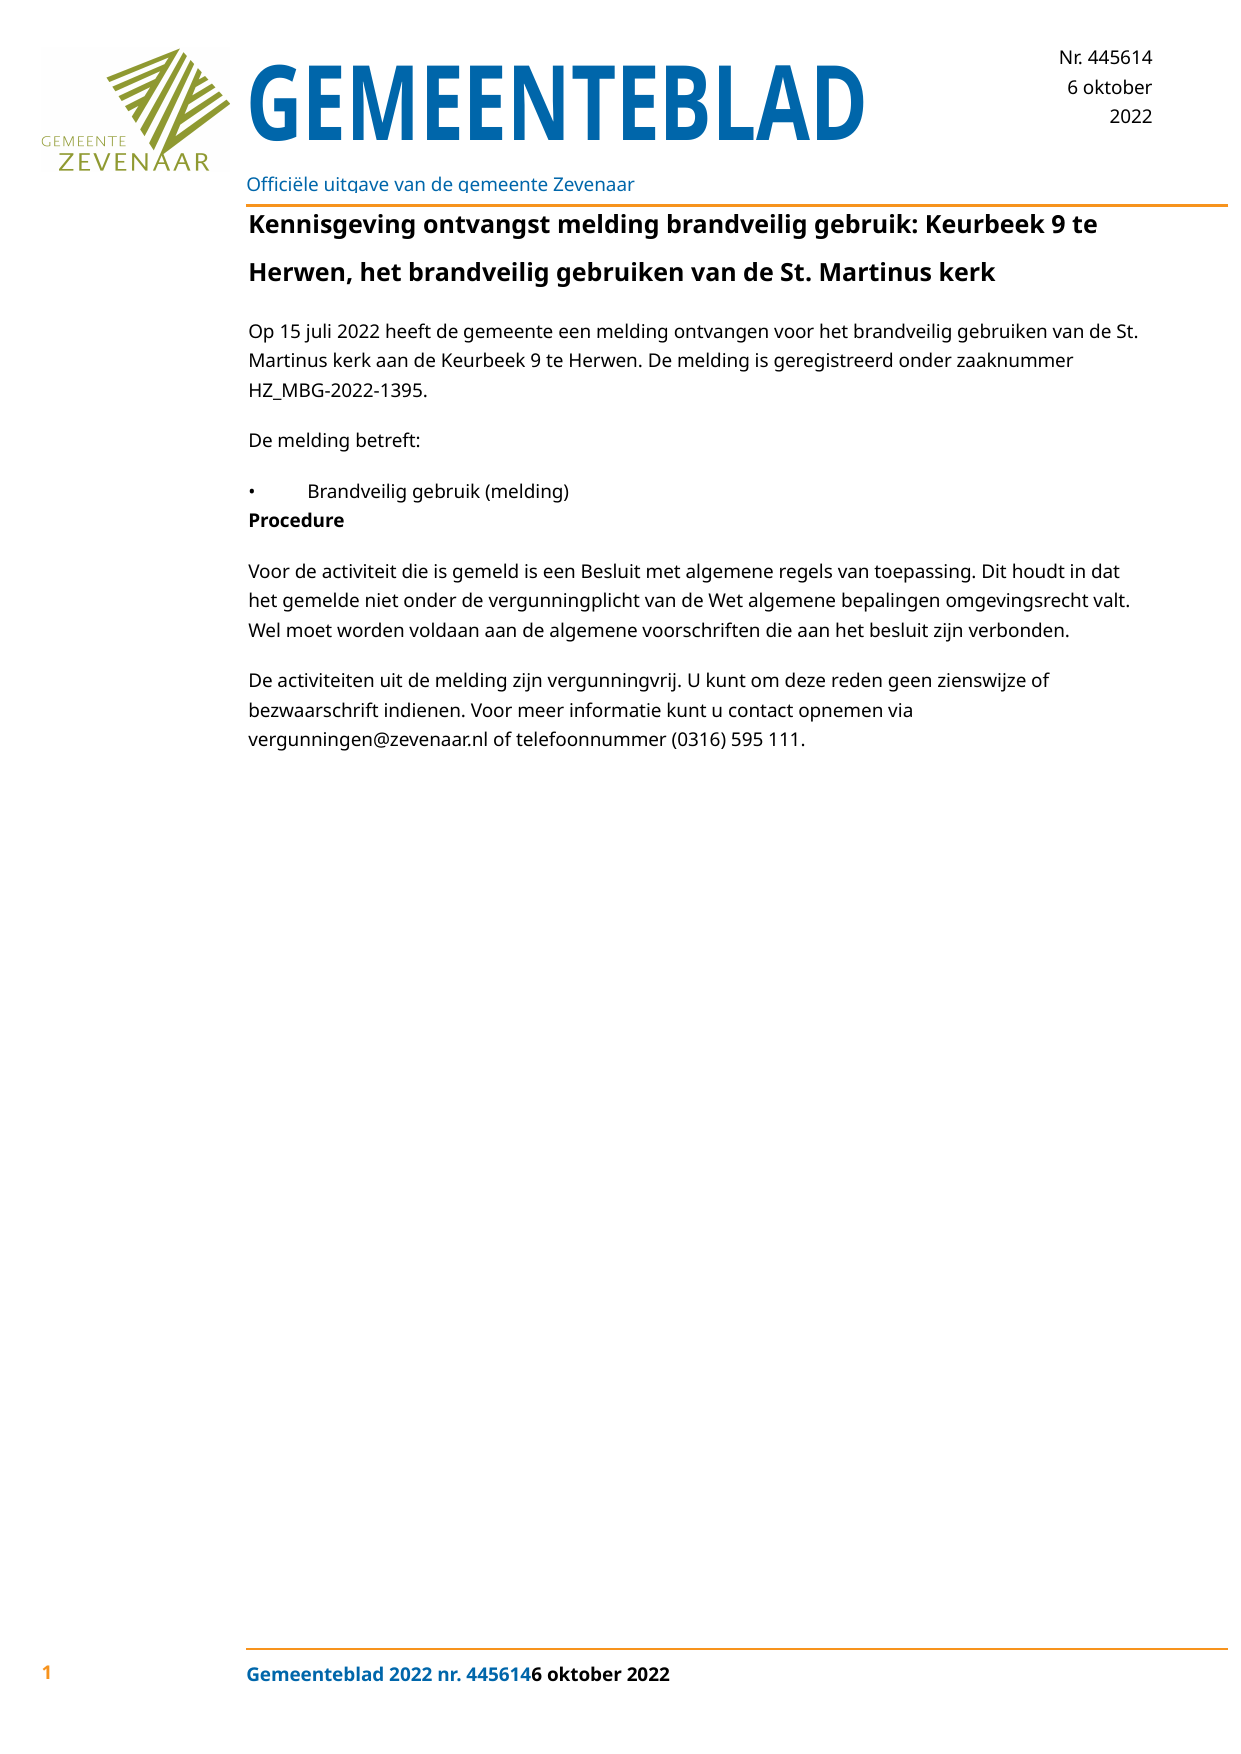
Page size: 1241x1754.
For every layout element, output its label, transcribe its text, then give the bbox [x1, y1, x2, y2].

text Voor de activiteit die is gemeld is een Besluit met algemene regels van toepassing. Dit houdt in dat het gemelde niet onder de vergunningplicht van de Wet algemene bepalingen omgevingsrecht valt. Wel moet worden voldaan aan de algemene voorschriften die aan het besluit zijn verbonden. [248, 558, 1152, 643]
text De activiteiten uit de melding zijn vergunningvrij. U kunt om deze reden geen zienswijze of bezwaarschrift indienen. Voor meer informatie kunt u contact opnemen via vergunningen@zevenaar.nl of telefoonnummer (0316) 595 111. [248, 667, 1152, 752]
picture [41, 47, 231, 172]
text Procedure [248, 507, 1152, 533]
text Kennisgeving ontvangst melding brandveilig gebruik: Keurbeek 9 te Herwen, het brandveilig gebruiken van de St. Martinus kerk [248, 207, 1152, 288]
text De melding betreft: [248, 427, 1152, 453]
list Brandveilig gebruik (melding) [248, 478, 1152, 504]
text Op 15 juli 2022 heeft de gemeente een melding ontvangen voor het brandveilig gebruiken van de St. Martinus kerk aan de Keurbeek 9 te Herwen. De melding is geregistreerd onder zaaknummer HZ_MBG-2022-1395. [248, 318, 1152, 403]
